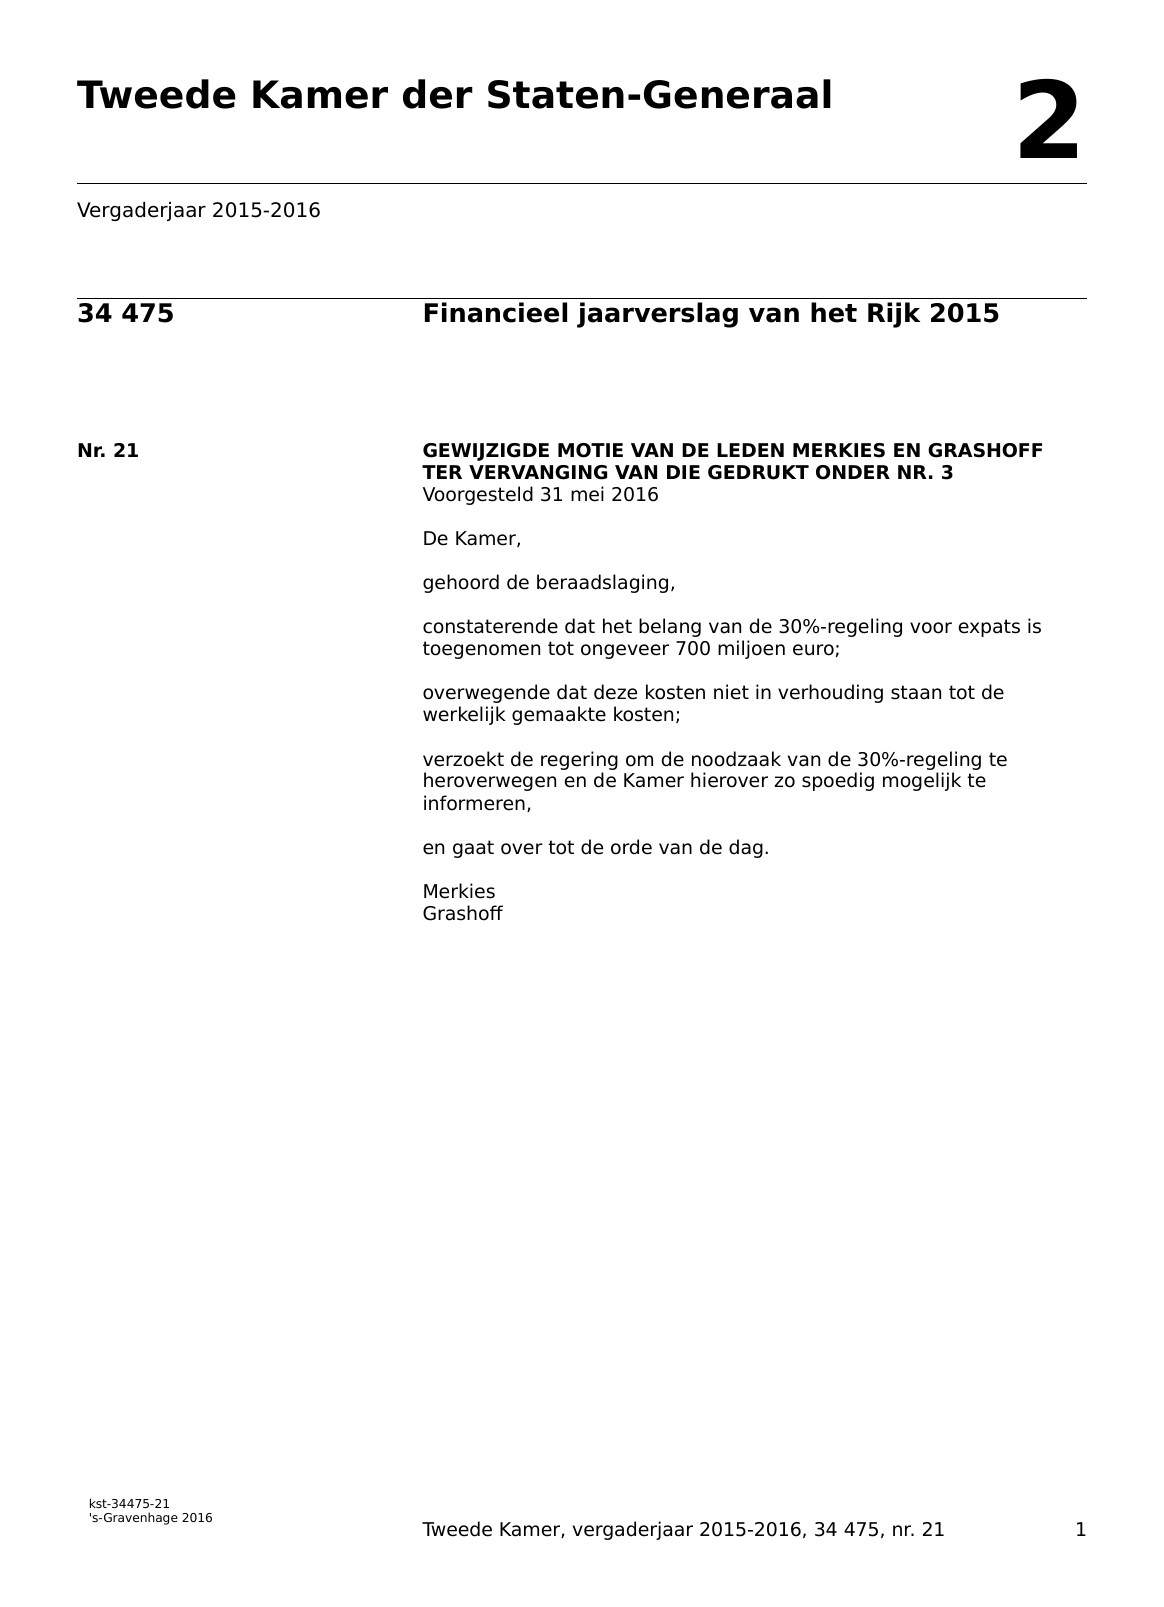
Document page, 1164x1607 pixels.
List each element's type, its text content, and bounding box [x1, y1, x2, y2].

text 's-Gravenhage 2016 [88, 1511, 323, 1525]
text Grashoff [422, 903, 1087, 925]
table_cell Vergaderjaar 2015-2016 [77, 184, 1087, 298]
text overwegende dat deze kosten niet in verhouding staan tot de werkelijk gemaakte kosten; [422, 682, 1087, 726]
text constaterende dat het belang van de 30%-regeling voor expats is toegenomen tot ongeveer 700 miljoen euro; [422, 616, 1087, 660]
text De Kamer, [422, 528, 1087, 550]
table_header 2 [886, 59, 1087, 183]
text kst-34475-21 [88, 1497, 323, 1511]
text verzoekt de regering om de noodzaak van de 30%-regeling te heroverwegen en de Kamer hierover zo spoedig mogelijk te informeren, [422, 748, 1087, 814]
subtitle Nr. 21 GEWIJZIGDE MOTIE VAN DE LEDEN MERKIES EN GRASHOFF TER VERVANGING VAN DIE GEDRUKT ONDER NR. 3 [77, 440, 1087, 484]
text gehoord de beraadslaging, [422, 572, 1087, 594]
text en gaat over tot de orde van de dag. [422, 837, 1087, 858]
table_header Tweede Kamer der Staten-Generaal [77, 59, 886, 183]
subtitle 34 475 Financieel jaarverslag van het Rijk 2015 [77, 299, 1087, 329]
text Merkies [422, 881, 1087, 903]
text Voorgesteld 31 mei 2016 [422, 484, 1087, 506]
